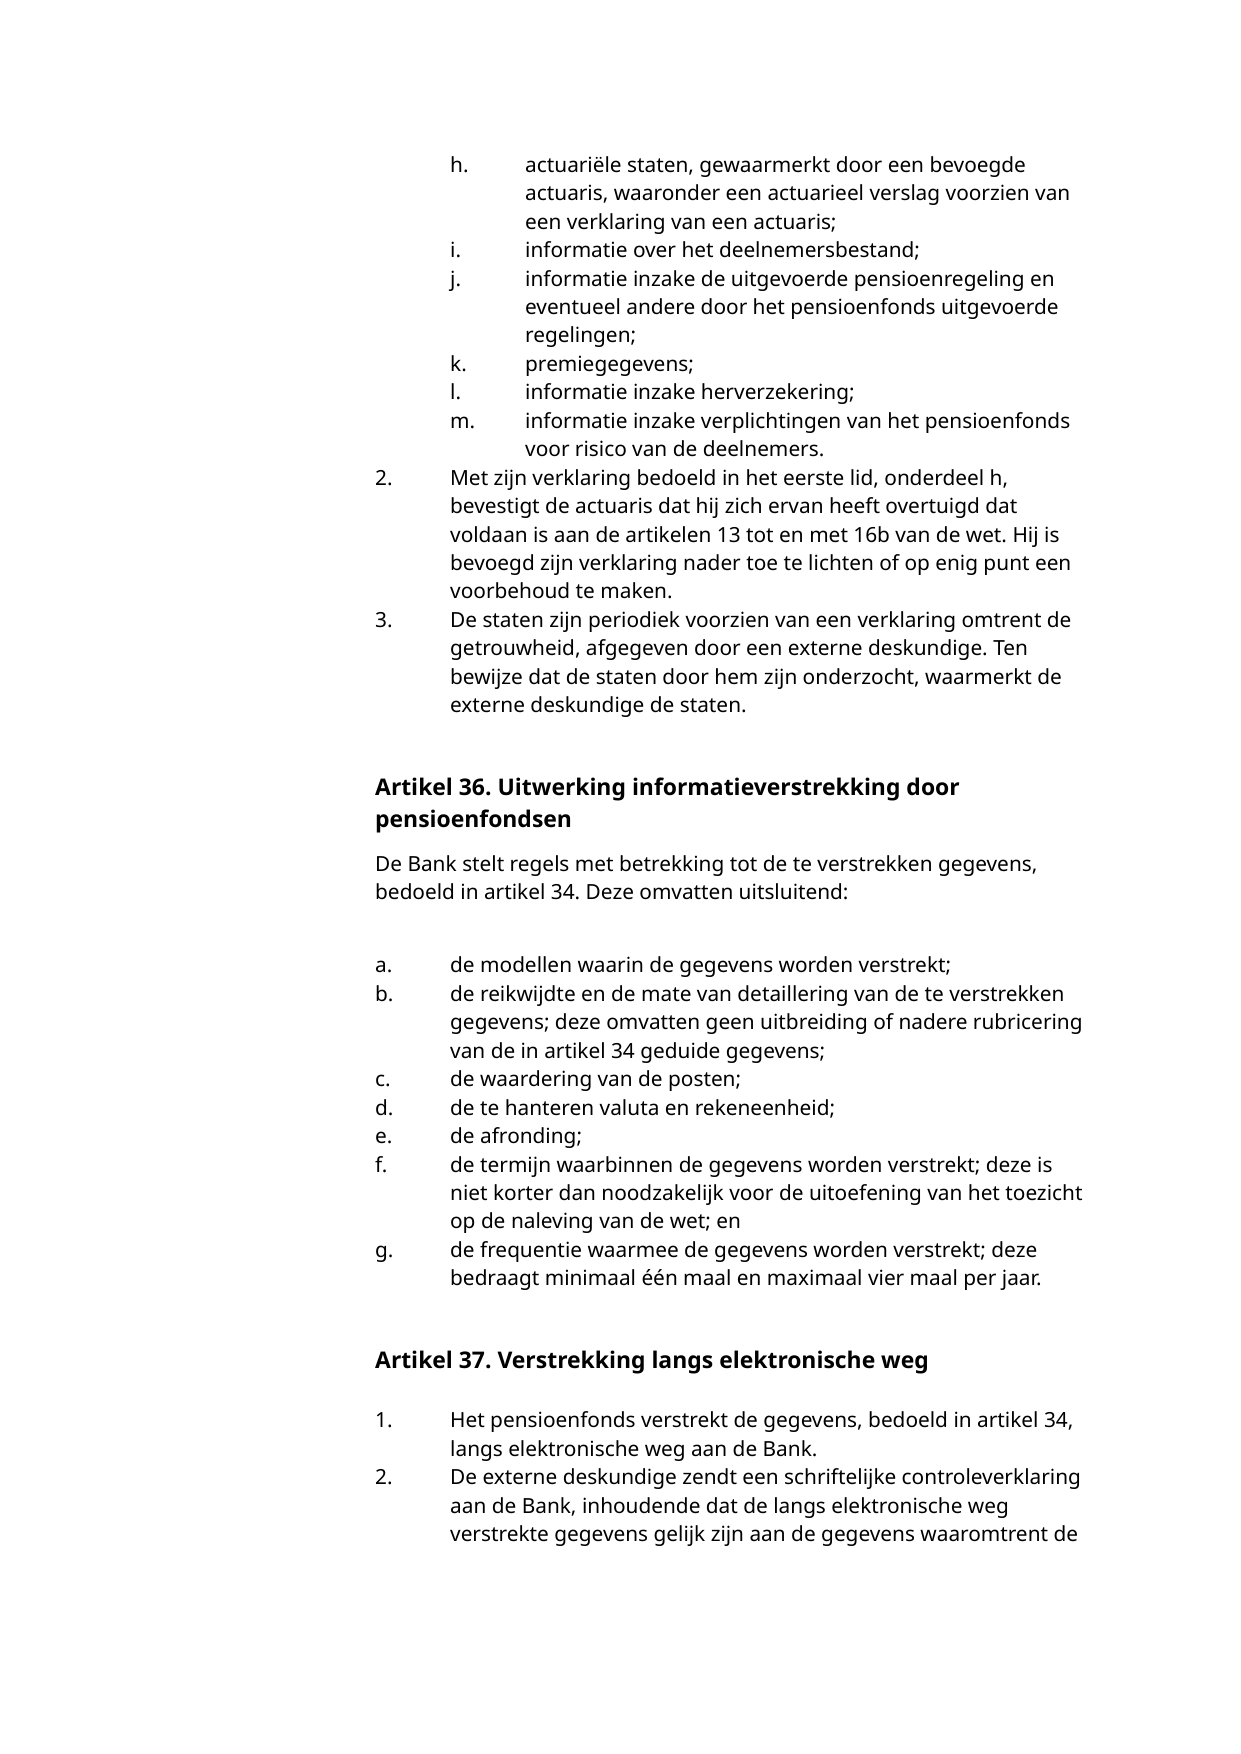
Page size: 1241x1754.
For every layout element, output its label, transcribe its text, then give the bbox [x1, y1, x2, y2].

list de modellen waarin de gegevens worden verstrekt; [375, 951, 1090, 979]
list informatie inzake verplichtingen van het pensioenfonds voor risico van de deelnemers. [450, 406, 1090, 463]
list de termijn waarbinnen de gegevens worden verstrekt; deze is niet korter dan noodzakelijk voor de uitoefening van het toezicht op de naleving van de wet; en [375, 1150, 1090, 1235]
list de waardering van de posten; [375, 1064, 1090, 1093]
list informatie inzake herverzekering; [450, 377, 1090, 406]
list actuariële staten, gewaarmerkt door een bevoegde actuaris, waaronder een actuarieel verslag voorzien van een verklaring van een actuaris; [450, 150, 1090, 235]
list de te hanteren valuta en rekeneenheid; [375, 1093, 1090, 1121]
list De staten zijn periodiek voorzien van een verklaring omtrent de getrouwheid, afgegeven door een externe deskundige. Ten bewijze dat de staten door hem zijn onderzocht, waarmerkt de externe deskundige de staten. [375, 605, 1090, 719]
list De externe deskundige zendt een schriftelijke controleverklaring aan de Bank, inhoudende dat de langs elektronische weg verstrekte gegevens gelijk zijn aan de gegevens waaromtrent de [375, 1462, 1090, 1548]
list de afronding; [375, 1121, 1090, 1150]
list de reikwijdte en de mate van detaillering van de te verstrekken gegevens; deze omvatten geen uitbreiding of nadere rubricering van de in artikel 34 geduide gegevens; [375, 979, 1090, 1064]
subtitle Artikel 37. Verstrekking langs elektronische weg [375, 1344, 1090, 1376]
list Met zijn verklaring bedoeld in het eerste lid, onderdeel h, bevestigt de actuaris dat hij zich ervan heeft overtuigd dat voldaan is aan de artikelen 13 tot en met 16b van de wet. Hij is bevoegd zijn verklaring nader toe te lichten of op enig punt een voorbehoud te maken. [375, 463, 1090, 605]
list de frequentie waarmee de gegevens worden verstrekt; deze bedraagt minimaal één maal en maximaal vier maal per jaar. [375, 1235, 1090, 1292]
list informatie over het deelnemersbestand; [450, 235, 1090, 264]
list Het pensioenfonds verstrekt de gegevens, bedoeld in artikel 34, langs elektronische weg aan de Bank. [375, 1406, 1090, 1462]
subtitle Artikel 36. Uitwerking informatieverstrekking door pensioenfondsen [375, 771, 1090, 834]
text De Bank stelt regels met betrekking tot de te verstrekken gegevens, bedoeld in artikel 34. Deze omvatten uitsluitend: [375, 849, 1090, 906]
list premiegegevens; [450, 349, 1090, 377]
list informatie inzake de uitgevoerde pensioenregeling en eventueel andere door het pensioenfonds uitgevoerde regelingen; [450, 264, 1090, 349]
